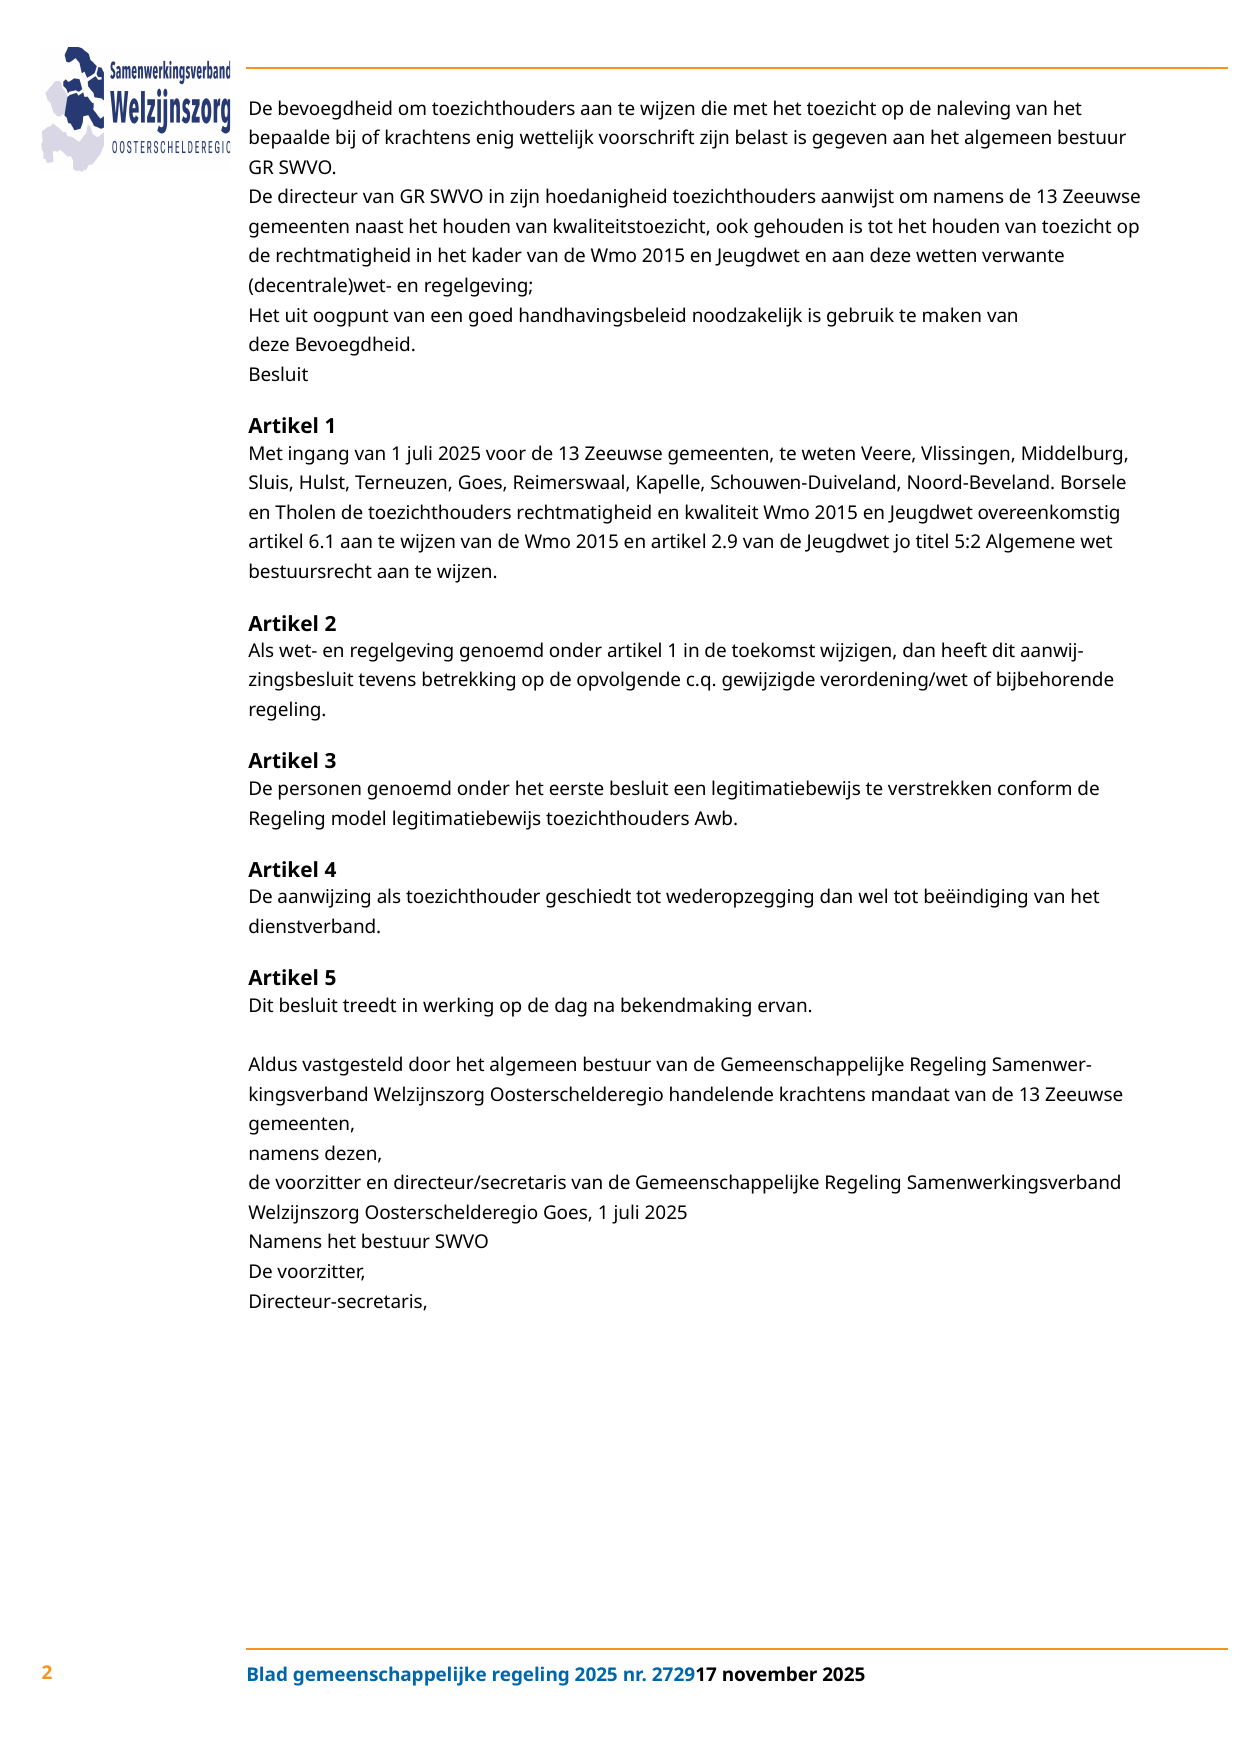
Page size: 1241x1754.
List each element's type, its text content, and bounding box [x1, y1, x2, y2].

text De directeur van GR SWVO in zijn hoedanigheid toezichthouders aanwijst om namens de 13 Zeeuwse gemeenten naast het houden van kwaliteitstoezicht, ook gehouden is tot het houden van toezicht op de rechtmatigheid in het kader van de Wmo 2015 en Jeugdwet en aan deze wetten verwante (decentrale)wet- en regelgeving; [248, 183, 1152, 298]
text Met ingang van 1 juli 2025 voor de 13 Zeeuwse gemeenten, te weten Veere, Vlissingen, Middelburg, Sluis, Hulst, Terneuzen, Goes, Reimerswaal, Kapelle, Schouwen-Duiveland, Noord-Beveland. Borsele en Tholen de toezichthouders rechtmatigheid en kwaliteit Wmo 2015 en Jeugdwet overeenkomstig artikel 6.1 aan te wijzen van de Wmo 2015 en artikel 2.9 van de Jeugdwet jo titel 5:2 Algemene wet bestuursrecht aan te wijzen. [248, 440, 1152, 584]
text Het uit oogpunt van een goed handhavingsbeleid noodzakelijk is gebruik te maken van deze Bevoegdheid. [248, 302, 1152, 357]
text Directeur-secretaris, [248, 1288, 1152, 1313]
text De personen genoemd onder het eerste besluit een legitimatiebewijs te verstrekken conform de Regeling model legitimatiebewijs toezichthouders Awb. [248, 775, 1152, 830]
text Dit besluit treedt in werking op de dag na bekendmaking ervan. [248, 992, 1152, 1018]
text Artikel 5 [248, 963, 1152, 992]
text namens dezen, [248, 1140, 1152, 1166]
text Artikel 4 [248, 855, 1152, 883]
picture [41, 47, 231, 172]
text De aanwijzing als toezichthouder geschiedt tot wederopzegging dan wel tot beëindiging van het dienstverband. [248, 883, 1152, 939]
text Artikel 2 [248, 609, 1152, 637]
text de voorzitter en directeur/secretaris van de Gemeenschappelijke Regeling Samenwerkingsverband Welzijnszorg Oosterschelderegio Goes, 1 juli 2025 [248, 1169, 1152, 1225]
text Artikel 1 [248, 411, 1152, 440]
text De bevoegdheid om toezichthouders aan te wijzen die met het toezicht op de naleving van het bepaalde bij of krachtens enig wettelijk voorschrift zijn belast is gegeven aan het algemeen bestuur GR SWVO. [248, 95, 1152, 180]
text Namens het bestuur SWVO [248, 1229, 1152, 1254]
text Besluit [248, 361, 1152, 387]
text Als wet- en regelgeving genoemd onder artikel 1 in de toekomst wijzigen, dan heeft dit aanwij-zingsbesluit tevens betrekking op de opvolgende c.q. gewijzigde verordening/wet of bijbehorende regeling. [248, 637, 1152, 722]
text Artikel 3 [248, 747, 1152, 775]
text De voorzitter, [248, 1258, 1152, 1284]
text Aldus vastgesteld door het algemeen bestuur van de Gemeenschappelijke Regeling Samenwer-kingsverband Welzijnszorg Oosterschelderegio handelende krachtens mandaat van de 13 Zeeuwse gemeenten, [248, 1051, 1152, 1136]
